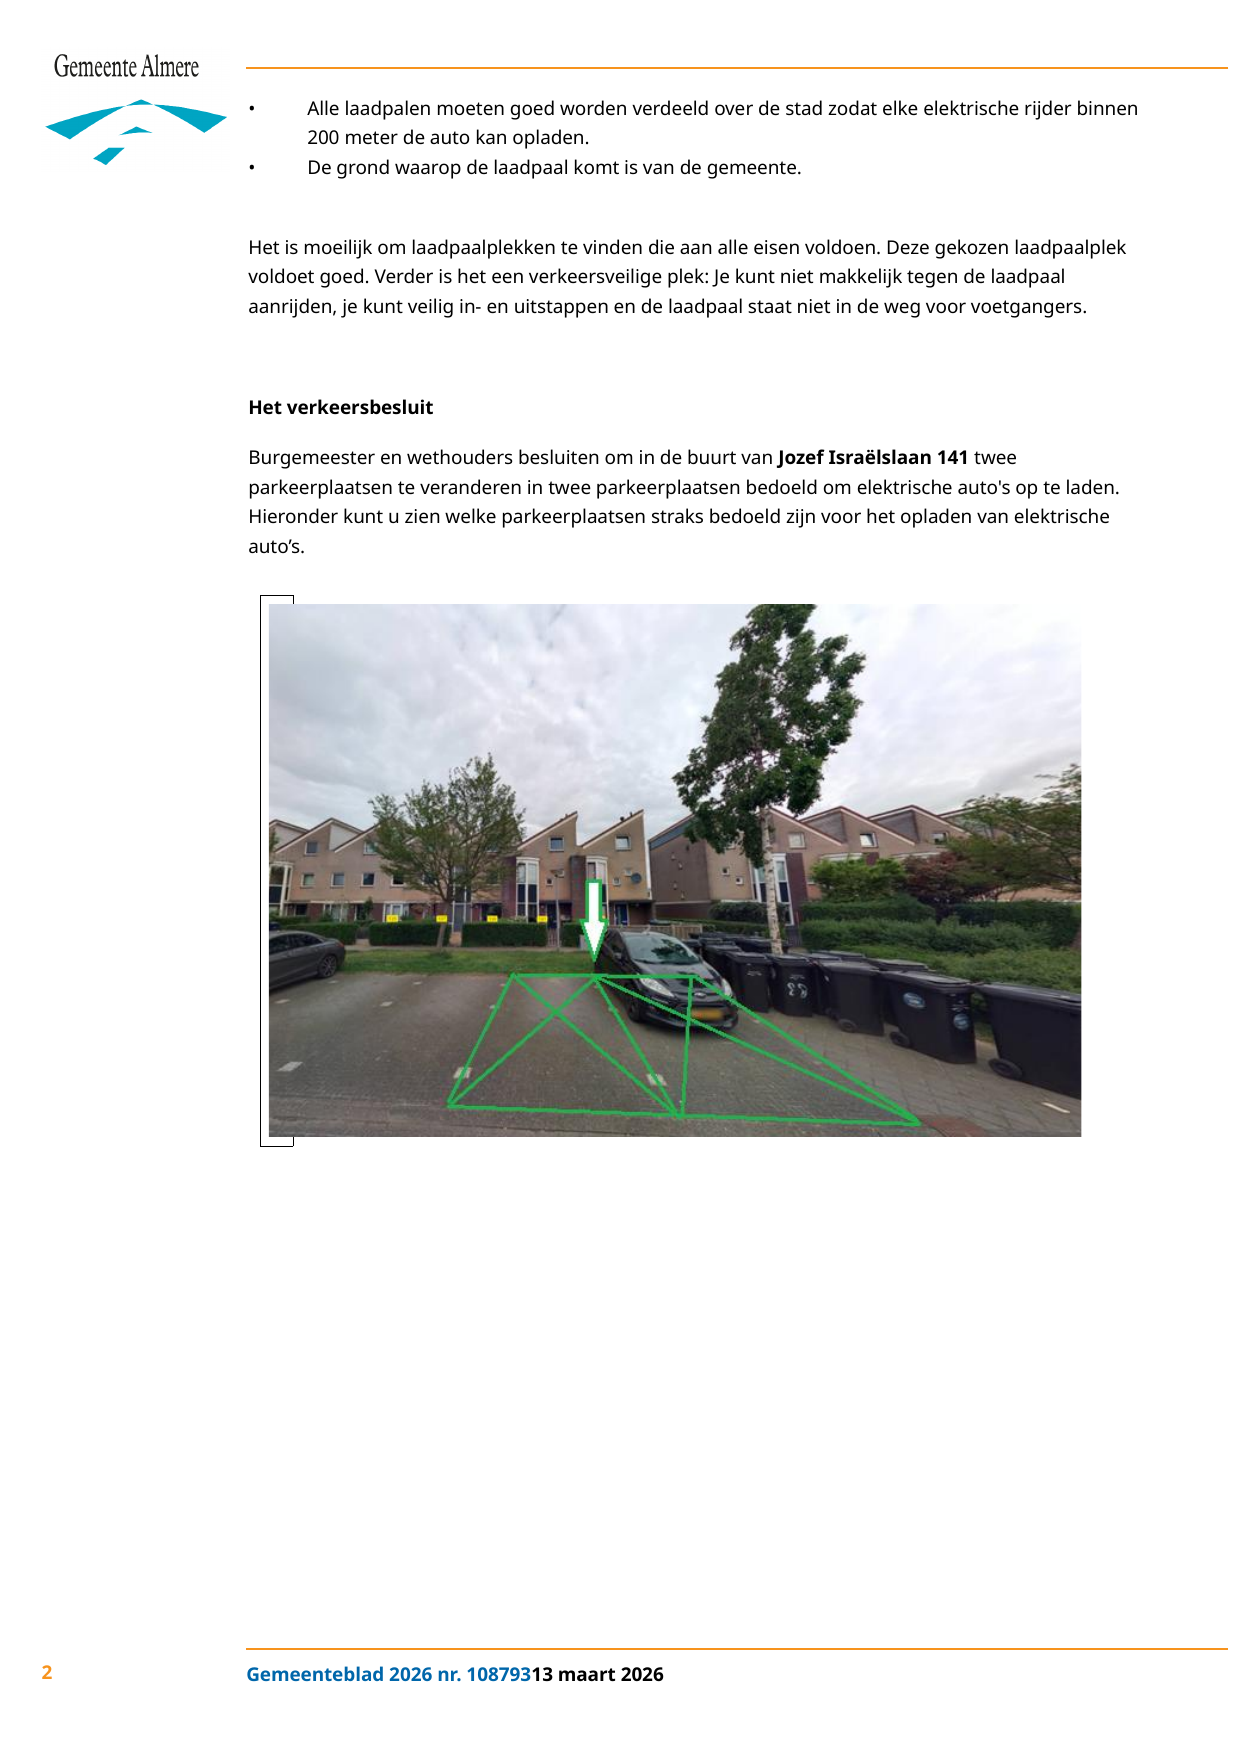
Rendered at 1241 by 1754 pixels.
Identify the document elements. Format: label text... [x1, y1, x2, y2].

picture [41, 47, 231, 172]
picture [268, 604, 1082, 1137]
list De grond waarop de laadpaal komt is van de gemeente. [248, 154, 1152, 180]
text Het is moeilijk om laadpaalplekken te vinden die aan alle eisen voldoen. Deze gekozen laadpaalplek voldoet goed. Verder is het een verkeersveilige plek: Je kunt niet makkelijk tegen de laadpaal aanrijden, je kunt veilig in- en uitstappen en de laadpaal staat niet in de weg voor voetgangers. [248, 234, 1152, 319]
text Burgemeester en wethouders besluiten om in de buurt van Jozef Israëlslaan 141 twee parkeerplaatsen te veranderen in twee parkeerplaatsen bedoeld om elektrische auto's op te laden. Hieronder kunt u zien welke parkeerplaatsen straks bedoeld zijn voor het opladen van elektrische auto’s. [248, 444, 1152, 559]
text Het verkeersbesluit [248, 394, 1152, 420]
list Alle laadpalen moeten goed worden verdeeld over de stad zodat elke elektrische rijder binnen 200 meter de auto kan opladen. [248, 95, 1152, 150]
